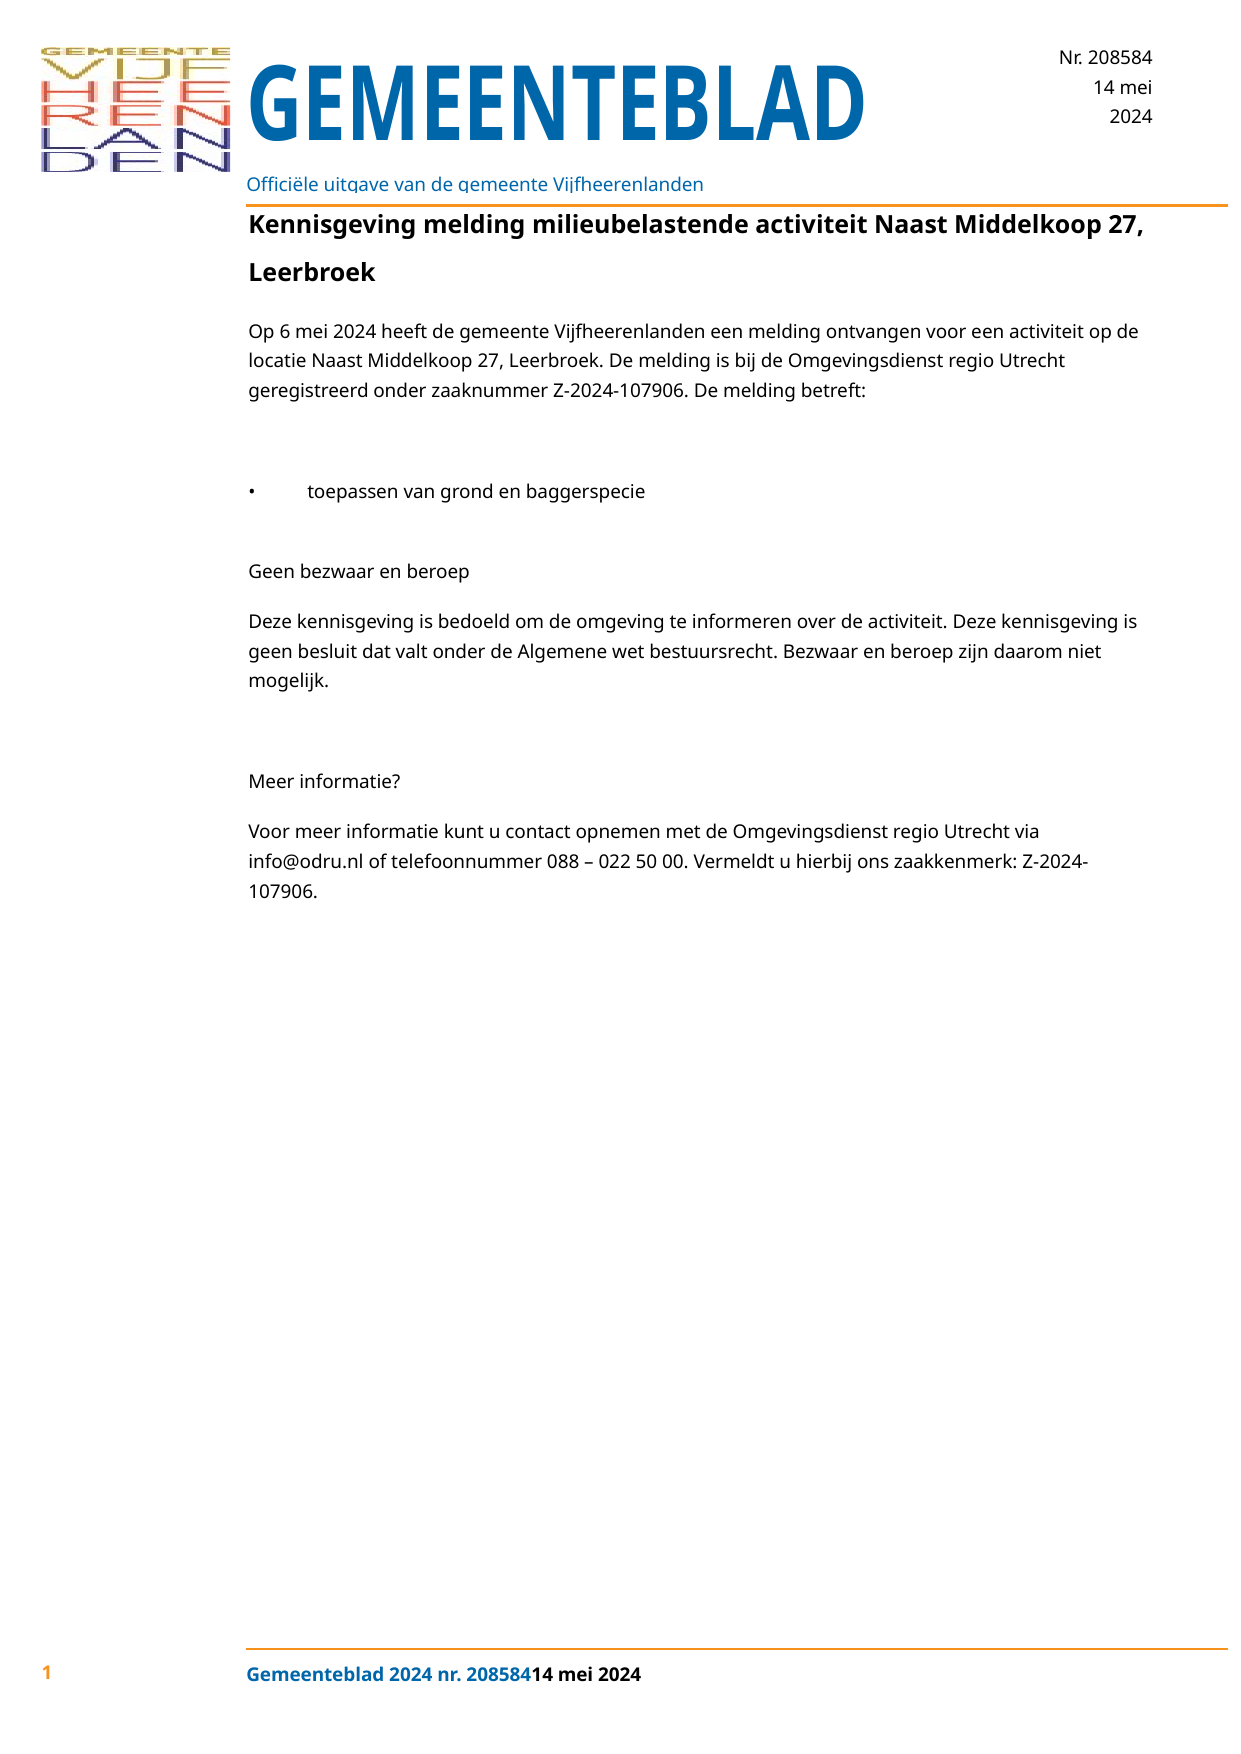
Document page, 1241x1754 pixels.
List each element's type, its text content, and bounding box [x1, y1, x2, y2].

text Geen bezwaar en beroep [248, 558, 1152, 584]
text Voor meer informatie kunt u contact opnemen met de Omgevingsdienst regio Utrecht via info@odru.nl of telefoonnummer 088 – 022 50 00. Vermeldt u hierbij ons zaakkenmerk: Z-2024-107906. [248, 819, 1152, 904]
text Deze kennisgeving is bedoeld om de omgeving te informeren over de activiteit. Deze kennisgeving is geen besluit dat valt onder de Algemene wet bestuursrecht. Bezwaar en beroep zijn daarom niet mogelijk. [248, 608, 1152, 693]
picture [41, 47, 231, 172]
text Meer informatie? [248, 768, 1152, 794]
list toepassen van grond en baggerspecie [248, 478, 1152, 504]
text Op 6 mei 2024 heeft de gemeente Vijfheerenlanden een melding ontvangen voor een activiteit op de locatie Naast Middelkoop 27, Leerbroek. De melding is bij de Omgevingsdienst regio Utrecht geregistreerd onder zaaknummer Z-2024-107906. De melding betreft: [248, 318, 1152, 403]
text Kennisgeving melding milieubelastende activiteit Naast Middelkoop 27, Leerbroek [248, 207, 1152, 288]
